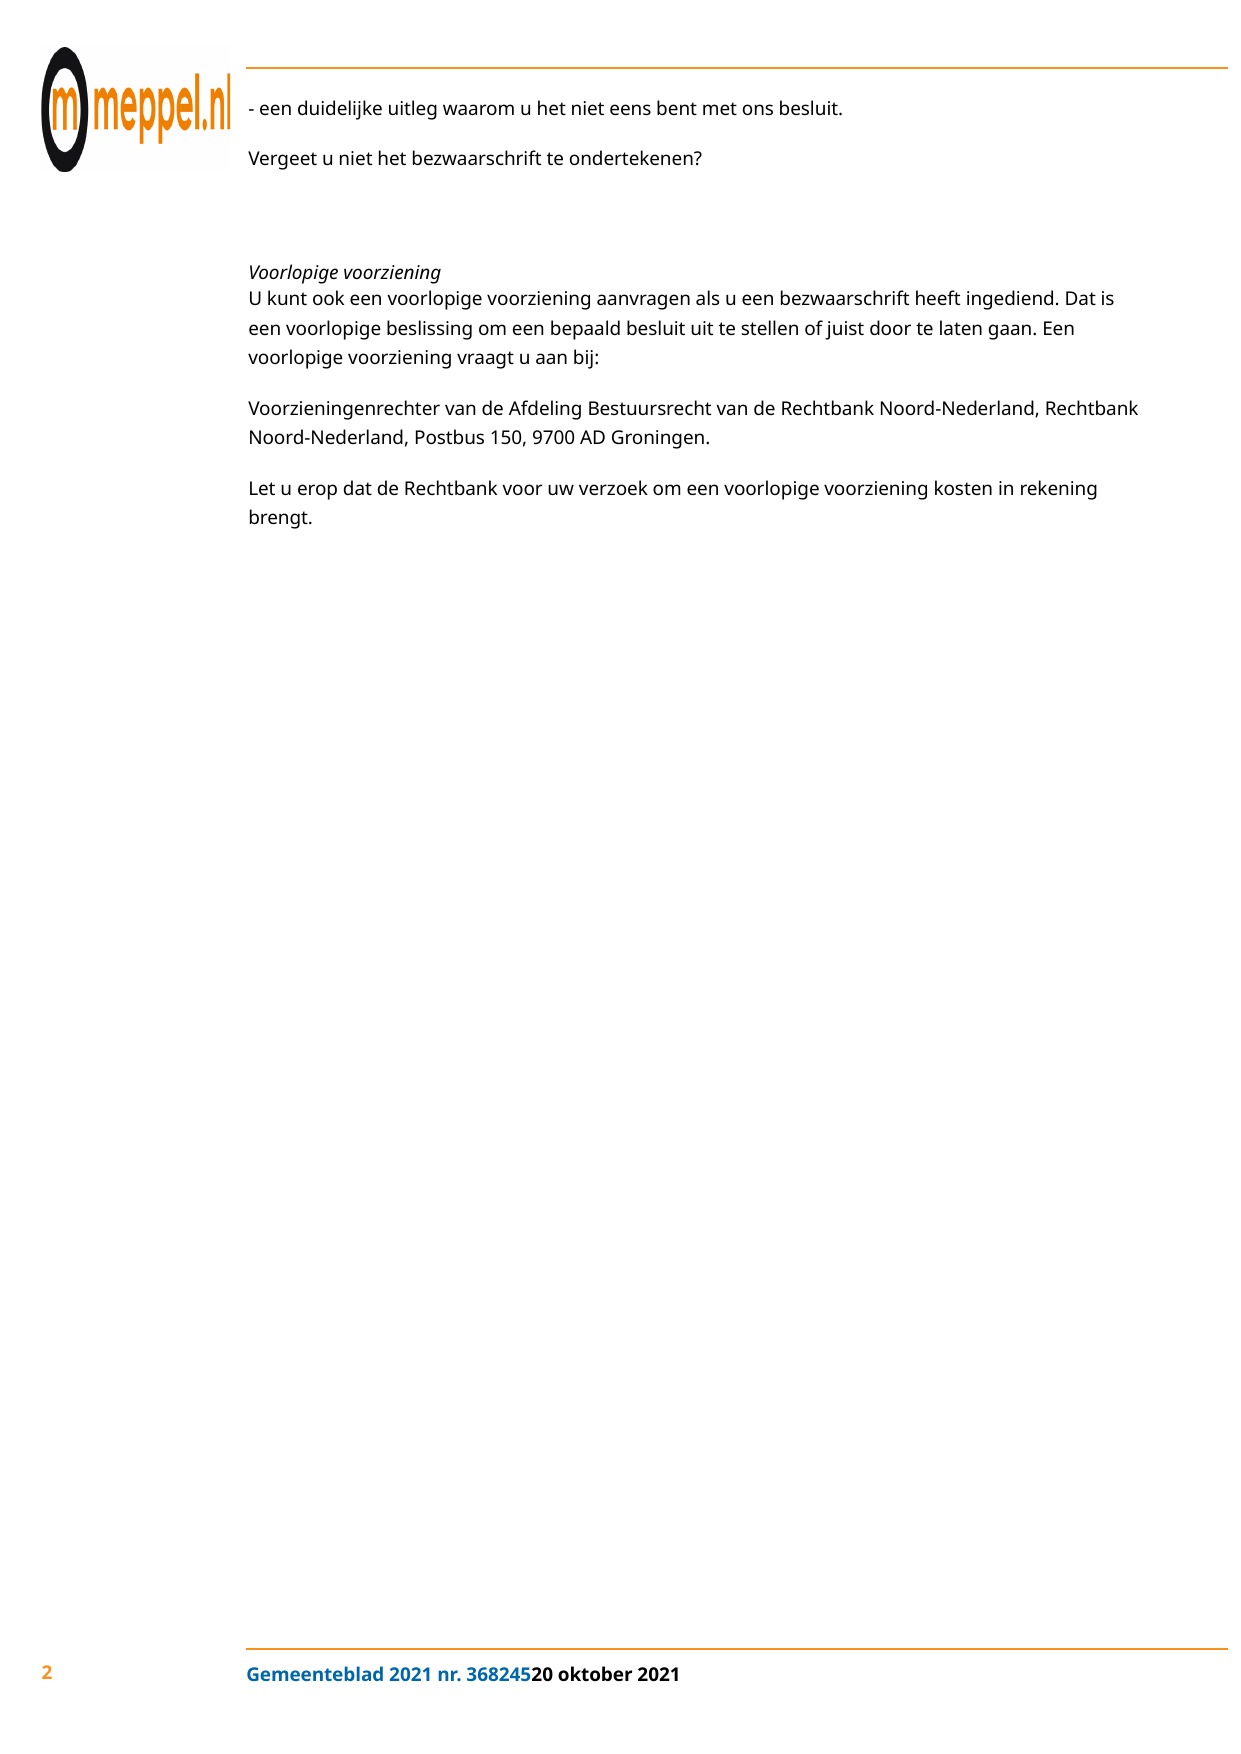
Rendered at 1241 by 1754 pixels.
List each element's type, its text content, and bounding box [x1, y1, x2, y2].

text Voorzieningenrechter van de Afdeling Bestuursrecht van de Rechtbank Noord-Nederland, Rechtbank Noord-Nederland, Postbus 150, 9700 AD Groningen. [248, 395, 1152, 450]
text Let u erop dat de Rechtbank voor uw verzoek om een voorlopige voorziening kosten in rekening brengt. [248, 475, 1152, 530]
text Voorlopige voorziening [248, 259, 1152, 285]
text - een duidelijke uitleg waarom u het niet eens bent met ons besluit. [248, 95, 1152, 121]
picture [41, 47, 231, 172]
text Vergeet u niet het bezwaarschrift te ondertekenen? [248, 145, 1152, 171]
text U kunt ook een voorlopige voorziening aanvragen als u een bezwaarschrift heeft ingediend. Dat is een voorlopige beslissing om een bepaald besluit uit te stellen of juist door te laten gaan. Een voorlopige voorziening vraagt u aan bij: [248, 285, 1152, 370]
